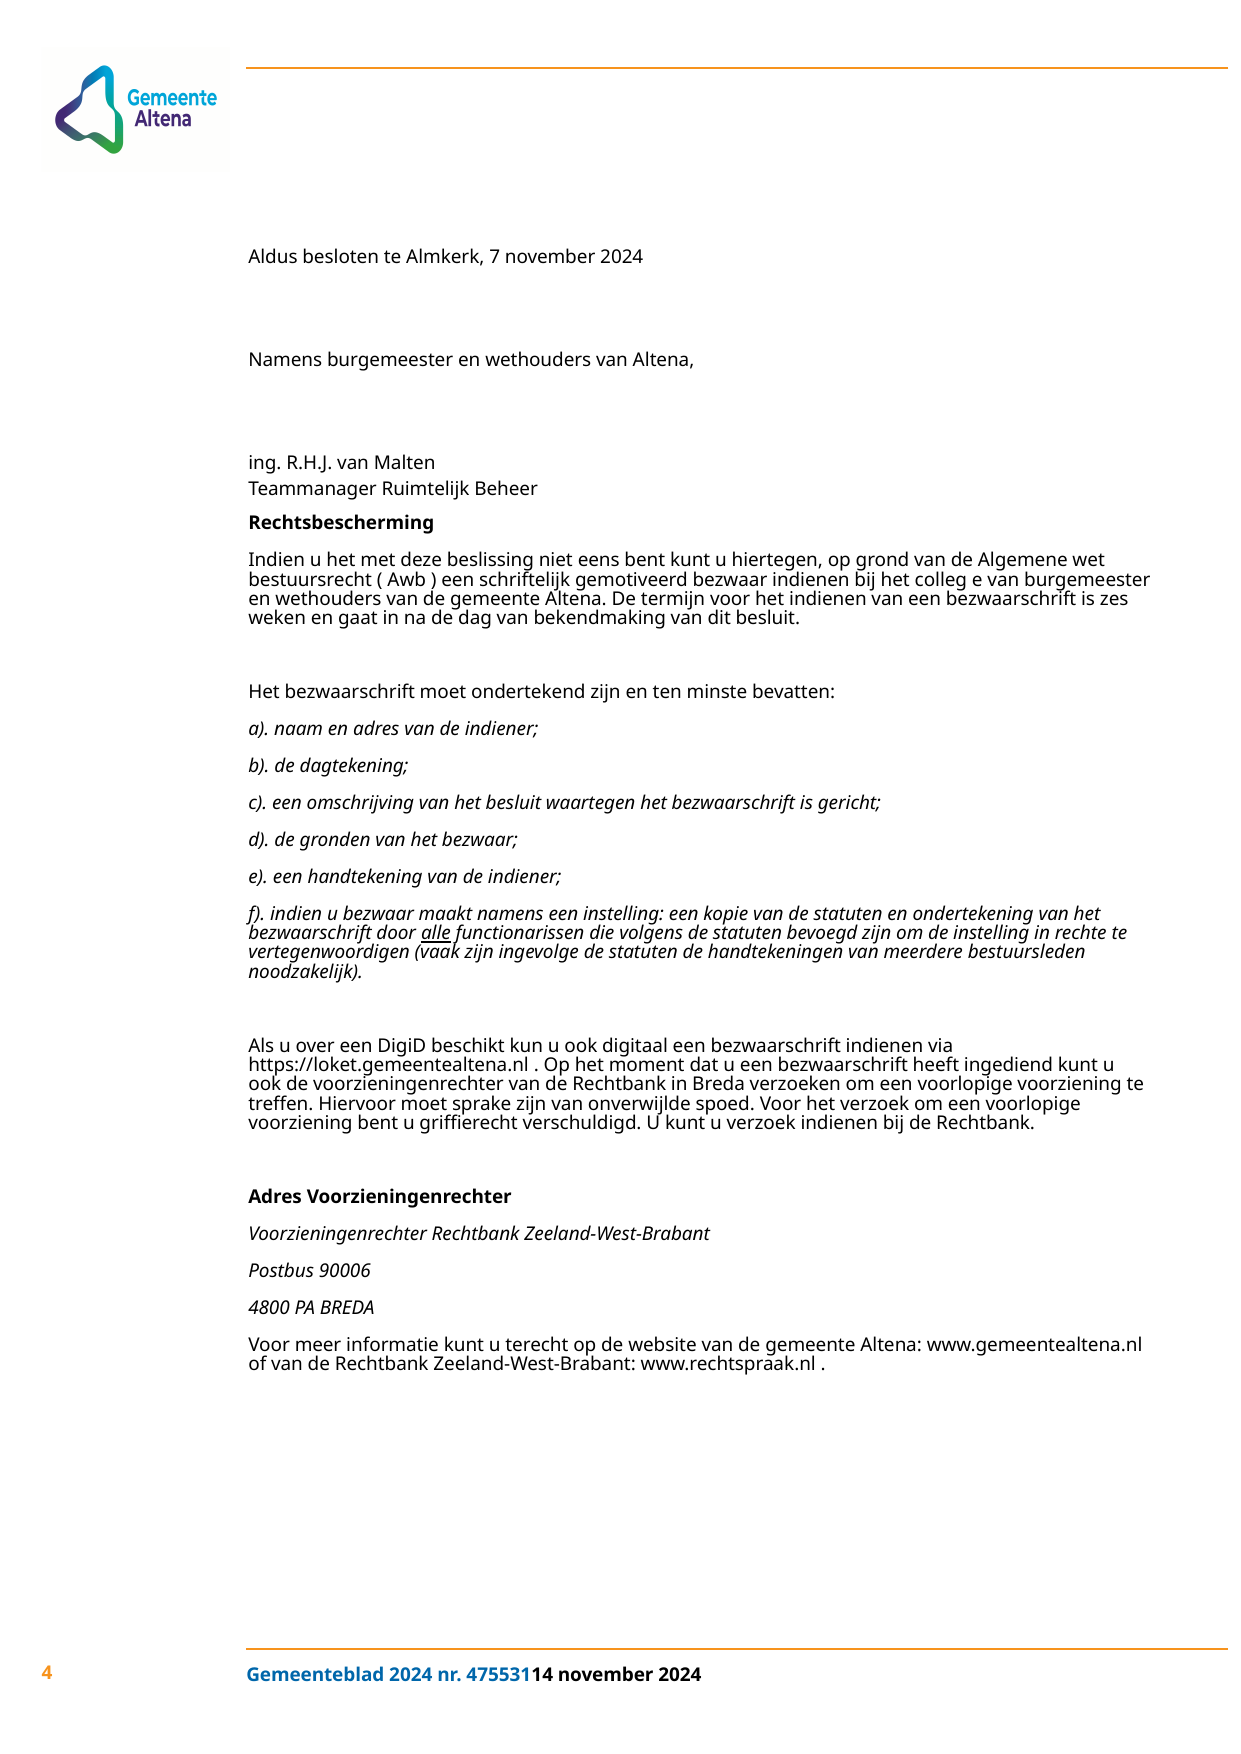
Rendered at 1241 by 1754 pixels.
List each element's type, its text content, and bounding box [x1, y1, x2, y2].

text Als u over een DigiD beschikt kun u ook digitaal een bezwaarschrift indienen via https://loket.gemeentealtena.nl . Op het moment dat u een bezwaarschrift heeft ingediend kunt u ook de voorzieningenrechter van de Rechtbank in Breda verzoeken om een voorlopige voorziening te treffen. Hiervoor moet sprake zijn van onverwijlde spoed. Voor het verzoek om een voorlopige voorziening bent u griffierecht verschuldigd. U kunt u verzoek indienen bij de Rechtbank. [248, 1037, 1152, 1133]
text c). een omschrijving van het besluit waartegen het bezwaarschrift is gericht; [248, 794, 1152, 813]
picture [41, 47, 231, 172]
text Postbus 90006 [248, 1262, 1152, 1281]
text Indien u het met deze beslissing niet eens bent kunt u hiertegen, op grond van de Algemene wet bestuursrecht ( Awb ) een schriftelijk gemotiveerd bezwaar indienen bij het colleg e van burgemeester en wethouders van de gemeente Altena. De termijn voor het indienen van een bezwaarschrift is zes weken en gaat in na de dag van bekendmaking van dit besluit. [248, 551, 1152, 628]
text 4800 PA BREDA [248, 1299, 1152, 1318]
text Voor meer informatie kunt u terecht op de website van de gemeente Altena: www.gemeentealtena.nl of van de Rechtbank Zeeland-West-Brabant: www.rechtspraak.nl . [248, 1336, 1152, 1374]
text ing. R.H.J. van Malten [248, 449, 1152, 475]
text Adres Voorzieningenrechter [248, 1188, 1152, 1207]
text a). naam en adres van de indiener; [248, 720, 1152, 739]
text f). indien u bezwaar maakt namens een instelling: een kopie van de statuten en ondertekening van het bezwaarschrift door alle functionarissen die volgens de statuten bevoegd zijn om de instelling in rechte te vertegenwoordigen (vaak zijn ingevolge de statuten de handtekeningen van meerdere bestuursleden noodzakelijk). [248, 905, 1152, 982]
text e). een handtekening van de indiener; [248, 868, 1152, 887]
text Voorzieningenrechter Rechtbank Zeeland-West-Brabant [248, 1225, 1152, 1244]
text Teammanager Ruimtelijk Beheer [248, 475, 1152, 501]
text Namens burgemeester en wethouders van Altena, [248, 346, 1152, 372]
text d). de gronden van het bezwaar; [248, 831, 1152, 850]
text b). de dagtekening; [248, 757, 1152, 776]
text Het bezwaarschrift moet ondertekend zijn en ten minste bevatten: [248, 683, 1152, 702]
text Aldus besloten te Almkerk, 7 november 2024 [248, 243, 1152, 269]
text Rechtsbescherming [248, 514, 1152, 534]
